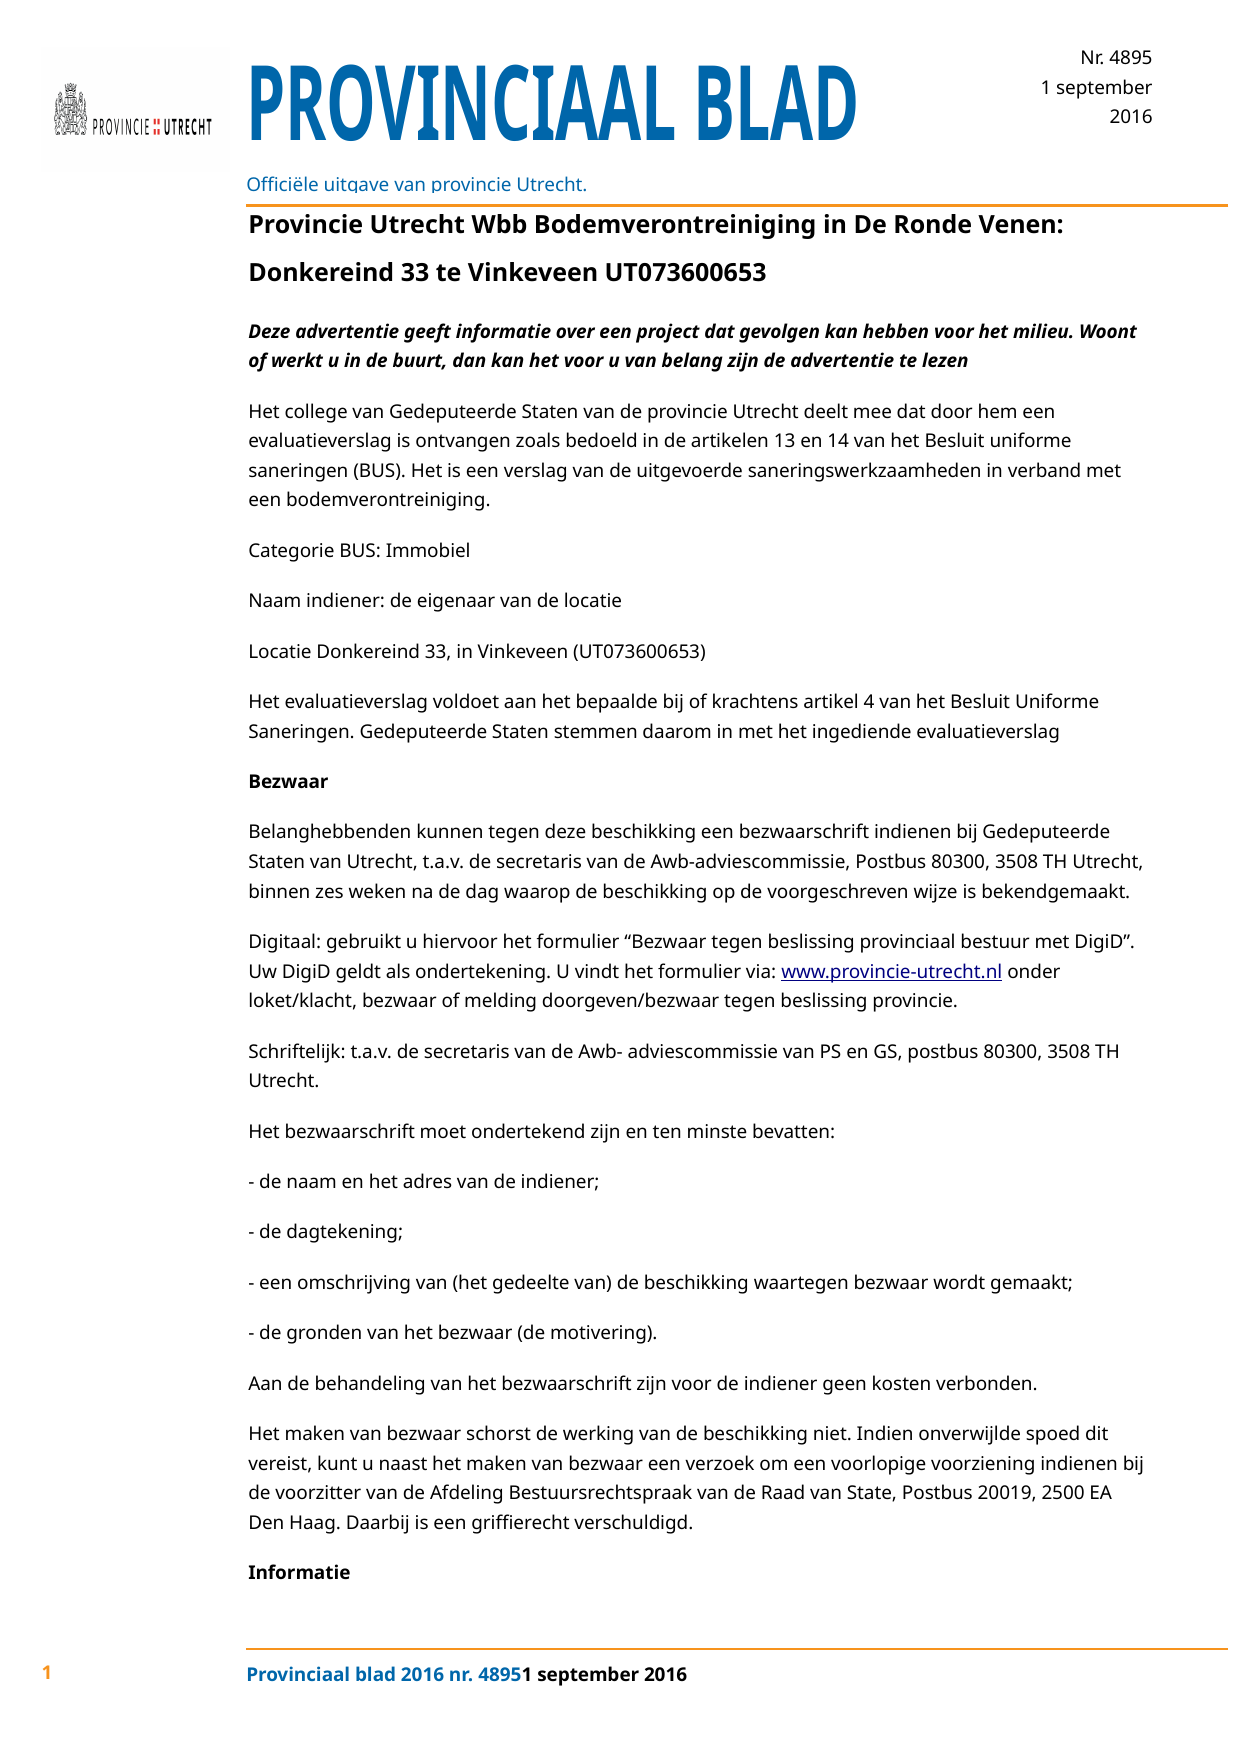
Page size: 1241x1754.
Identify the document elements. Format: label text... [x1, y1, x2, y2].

text Locatie Donkereind 33, in Vinkeveen (UT073600653) [248, 638, 1152, 664]
text Digitaal: gebruikt u hiervoor het formulier “Bezwaar tegen beslissing provinciaal bestuur met DigiD”. Uw DigiD geldt als ondertekening. U vindt het formulier via: www.provincie-utrecht.nl onder loket/klacht, bezwaar of melding doorgeven/bezwaar tegen beslissing provincie. [248, 928, 1152, 1013]
text Het bezwaarschrift moet ondertekend zijn en ten minste bevatten: [248, 1118, 1152, 1144]
text Bezwaar [248, 768, 1152, 794]
text Het maken van bezwaar schorst de werking van de beschikking niet. Indien onverwijlde spoed dit vereist, kunt u naast het maken van bezwaar een verzoek om een voorlopige voorziening indienen bij de voorzitter van de Afdeling Bestuursrechtspraak van de Raad van State, Postbus 20019, 2500 EA Den Haag. Daarbij is een griffierecht verschuldigd. [248, 1420, 1152, 1535]
text Het college van Gedeputeerde Staten van de provincie Utrecht deelt mee dat door hem een evaluatieverslag is ontvangen zoals bedoeld in de artikelen 13 en 14 van het Besluit uniforme saneringen (BUS). Het is een verslag van de uitgevoerde saneringswerkzaamheden in verband met een bodemverontreiniging. [248, 398, 1152, 512]
text Informatie [248, 1559, 1152, 1585]
text - de dagtekening; [248, 1219, 1152, 1244]
text Provincie Utrecht Wbb Bodemverontreiniging in De Ronde Venen: Donkereind 33 te Vinkeveen UT073600653 [248, 207, 1152, 288]
text Aan de behandeling van het bezwaarschrift zijn voor de indiener geen kosten verbonden. [248, 1370, 1152, 1396]
text - de gronden van het bezwaar (de motivering). [248, 1319, 1152, 1345]
picture [41, 47, 231, 172]
text Deze advertentie geeft informatie over een project dat gevolgen kan hebben voor het milieu. Woont of werkt u in de buurt, dan kan het voor u van belang zijn de advertentie te lezen [248, 318, 1152, 373]
text - een omschrijving van (het gedeelte van) de beschikking waartegen bezwaar wordt gemaakt; [248, 1269, 1152, 1295]
text Naam indiener: de eigenaar van de locatie [248, 587, 1152, 613]
text Het evaluatieverslag voldoet aan het bepaalde bij of krachtens artikel 4 van het Besluit Uniforme Saneringen. Gedeputeerde Staten stemmen daarom in met het ingediende evaluatieverslag [248, 688, 1152, 744]
text Categorie BUS: Immobiel [248, 537, 1152, 563]
text Belanghebbenden kunnen tegen deze beschikking een bezwaarschrift indienen bij Gedeputeerde Staten van Utrecht, t.a.v. de secretaris van de Awb-adviescommissie, Postbus 80300, 3508 TH Utrecht, binnen zes weken na de dag waarop de beschikking op de voorgeschreven wijze is bekendgemaakt. [248, 819, 1152, 904]
text - de naam en het adres van de indiener; [248, 1168, 1152, 1194]
text Schriftelijk: t.a.v. de secretaris van de Awb- adviescommissie van PS en GS, postbus 80300, 3508 TH Utrecht. [248, 1038, 1152, 1093]
